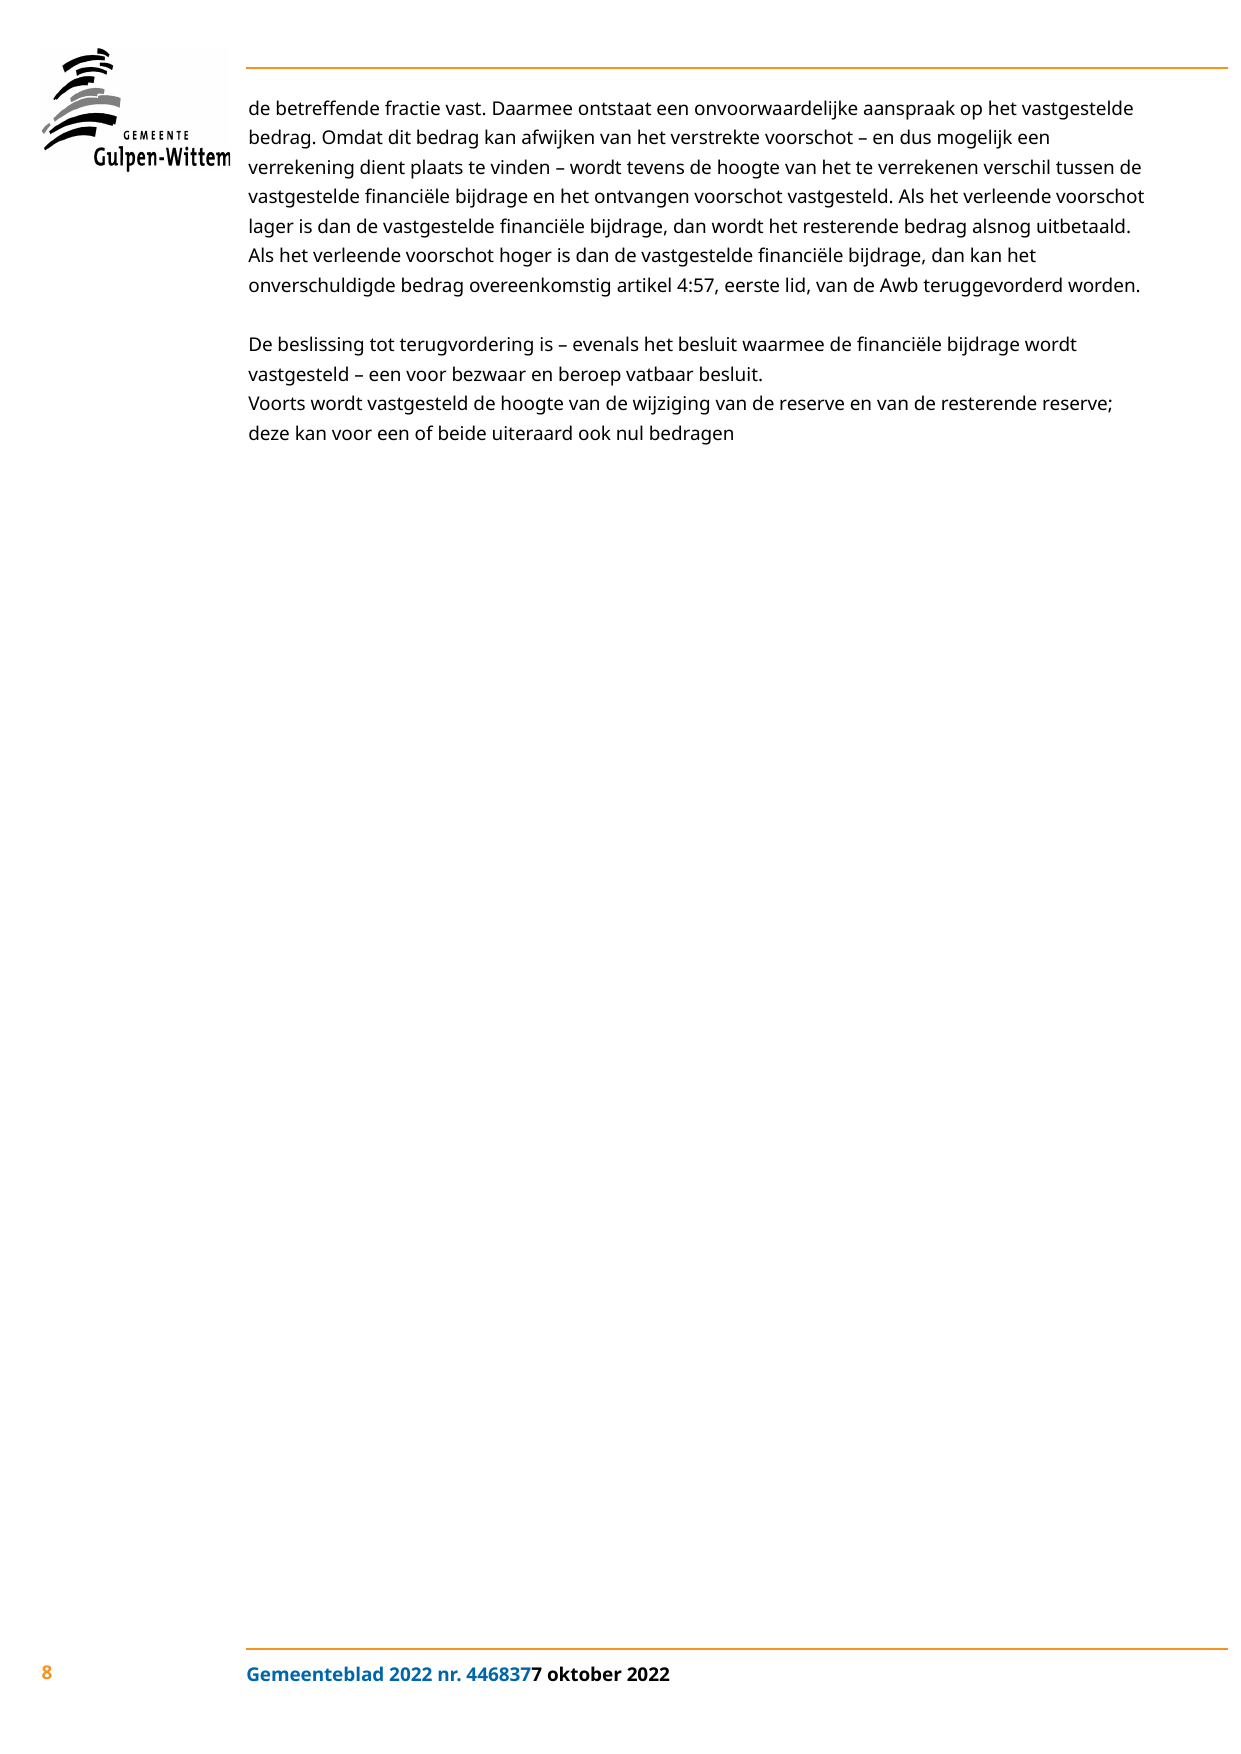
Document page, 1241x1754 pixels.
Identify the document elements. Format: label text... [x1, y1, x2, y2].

text de betreffende fractie vast. Daarmee ontstaat een onvoorwaardelijke aanspraak op het vastgestelde bedrag. Omdat dit bedrag kan afwijken van het verstrekte voorschot – en dus mogelijk een verrekening dient plaats te vinden – wordt tevens de hoogte van het te verrekenen verschil tussen de vastgestelde financiële bijdrage en het ontvangen voorschot vastgesteld. Als het verleende voorschot lager is dan de vastgestelde financiële bijdrage, dan wordt het resterende bedrag alsnog uitbetaald. Als het verleende voorschot hoger is dan de vastgestelde financiële bijdrage, dan kan het onverschuldigde bedrag overeenkomstig artikel 4:57, eerste lid, van de Awb teruggevorderd worden. [248, 95, 1152, 298]
text De beslissing tot terugvordering is – evenals het besluit waarmee de financiële bijdrage wordt vastgesteld – een voor bezwaar en beroep vatbaar besluit. [248, 331, 1152, 387]
picture [41, 47, 231, 172]
text Voorts wordt vastgesteld de hoogte van de wijziging van de reserve en van de resterende reserve; deze kan voor een of beide uiteraard ook nul bedragen [248, 391, 1152, 446]
